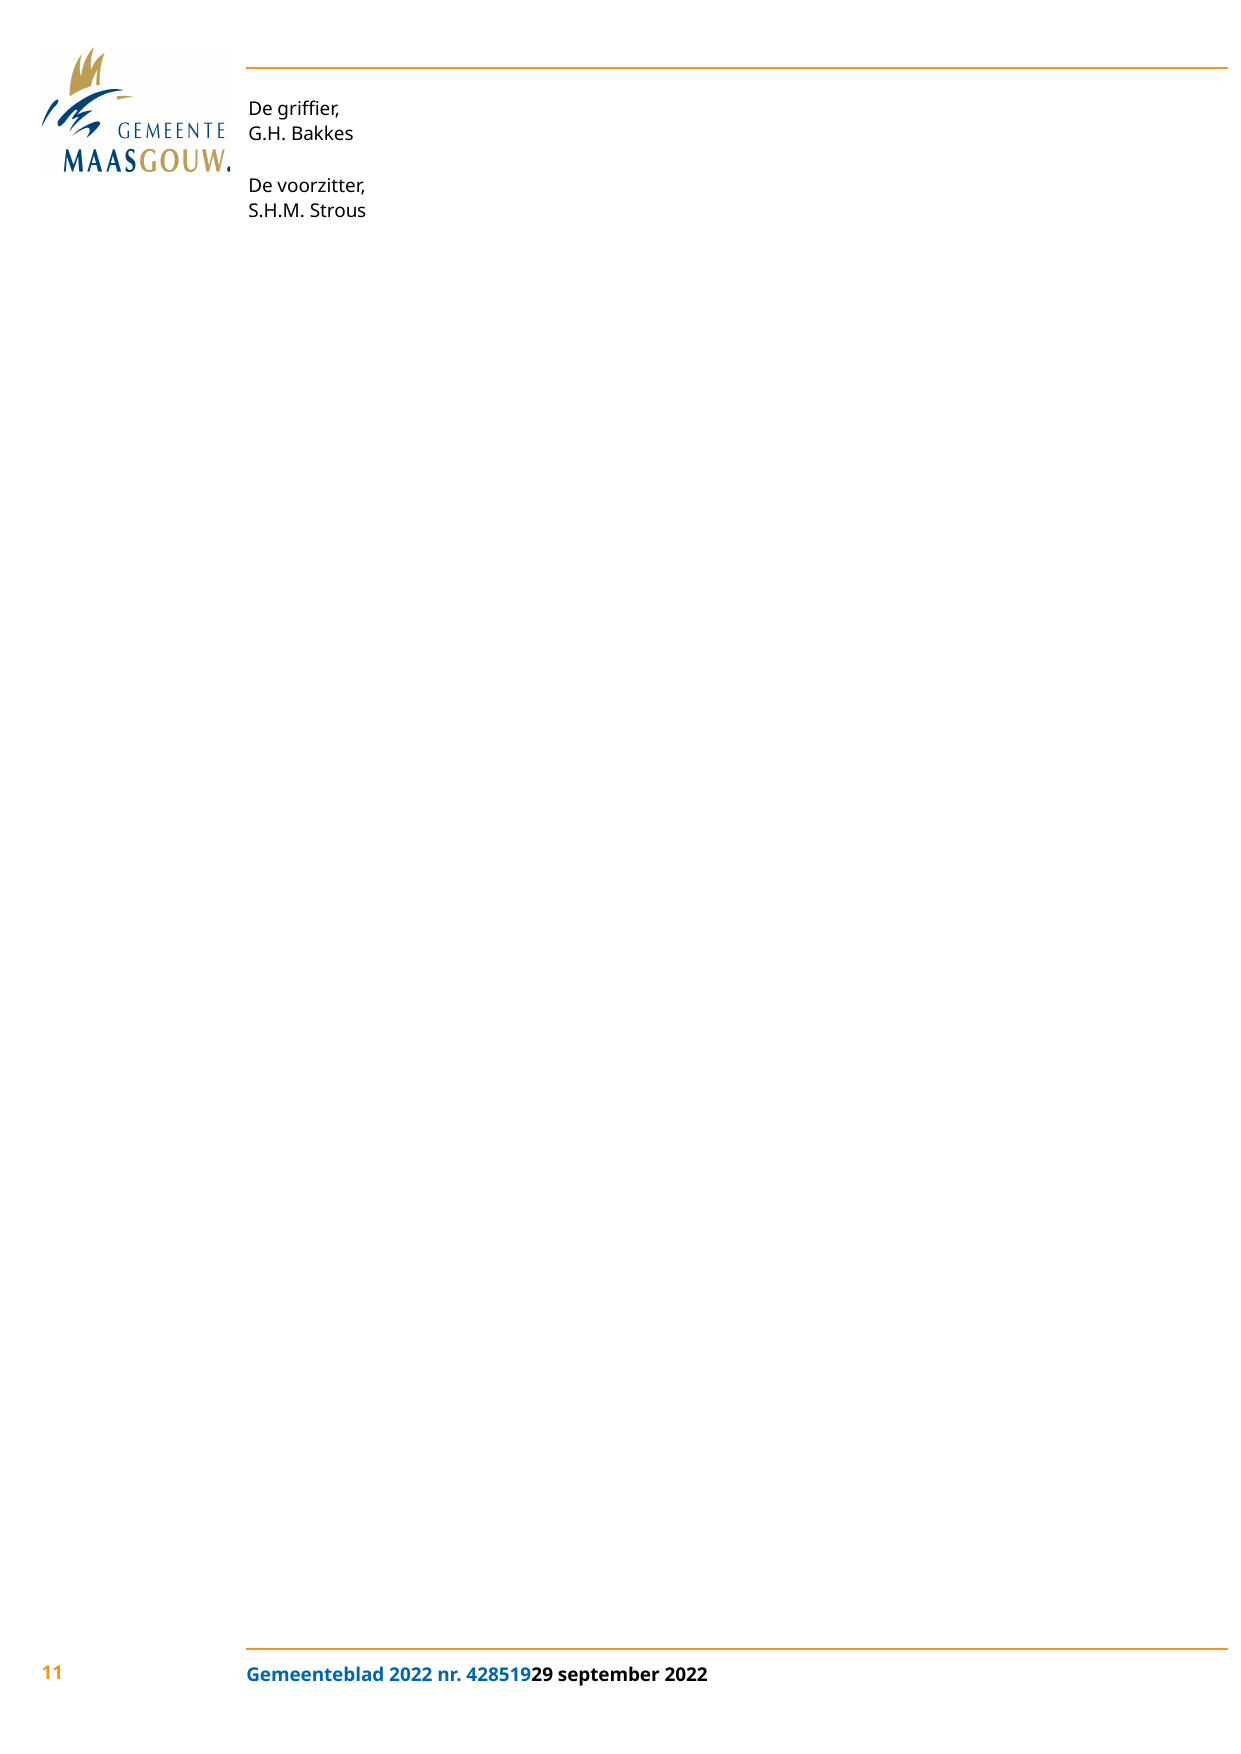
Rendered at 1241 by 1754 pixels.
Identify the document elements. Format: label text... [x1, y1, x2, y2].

picture [41, 47, 231, 172]
text S.H.M. Strous [248, 198, 1152, 223]
text G.H. Bakkes [248, 121, 1152, 146]
text De voorzitter, [248, 172, 1152, 198]
text De griffier, [248, 95, 1152, 121]
